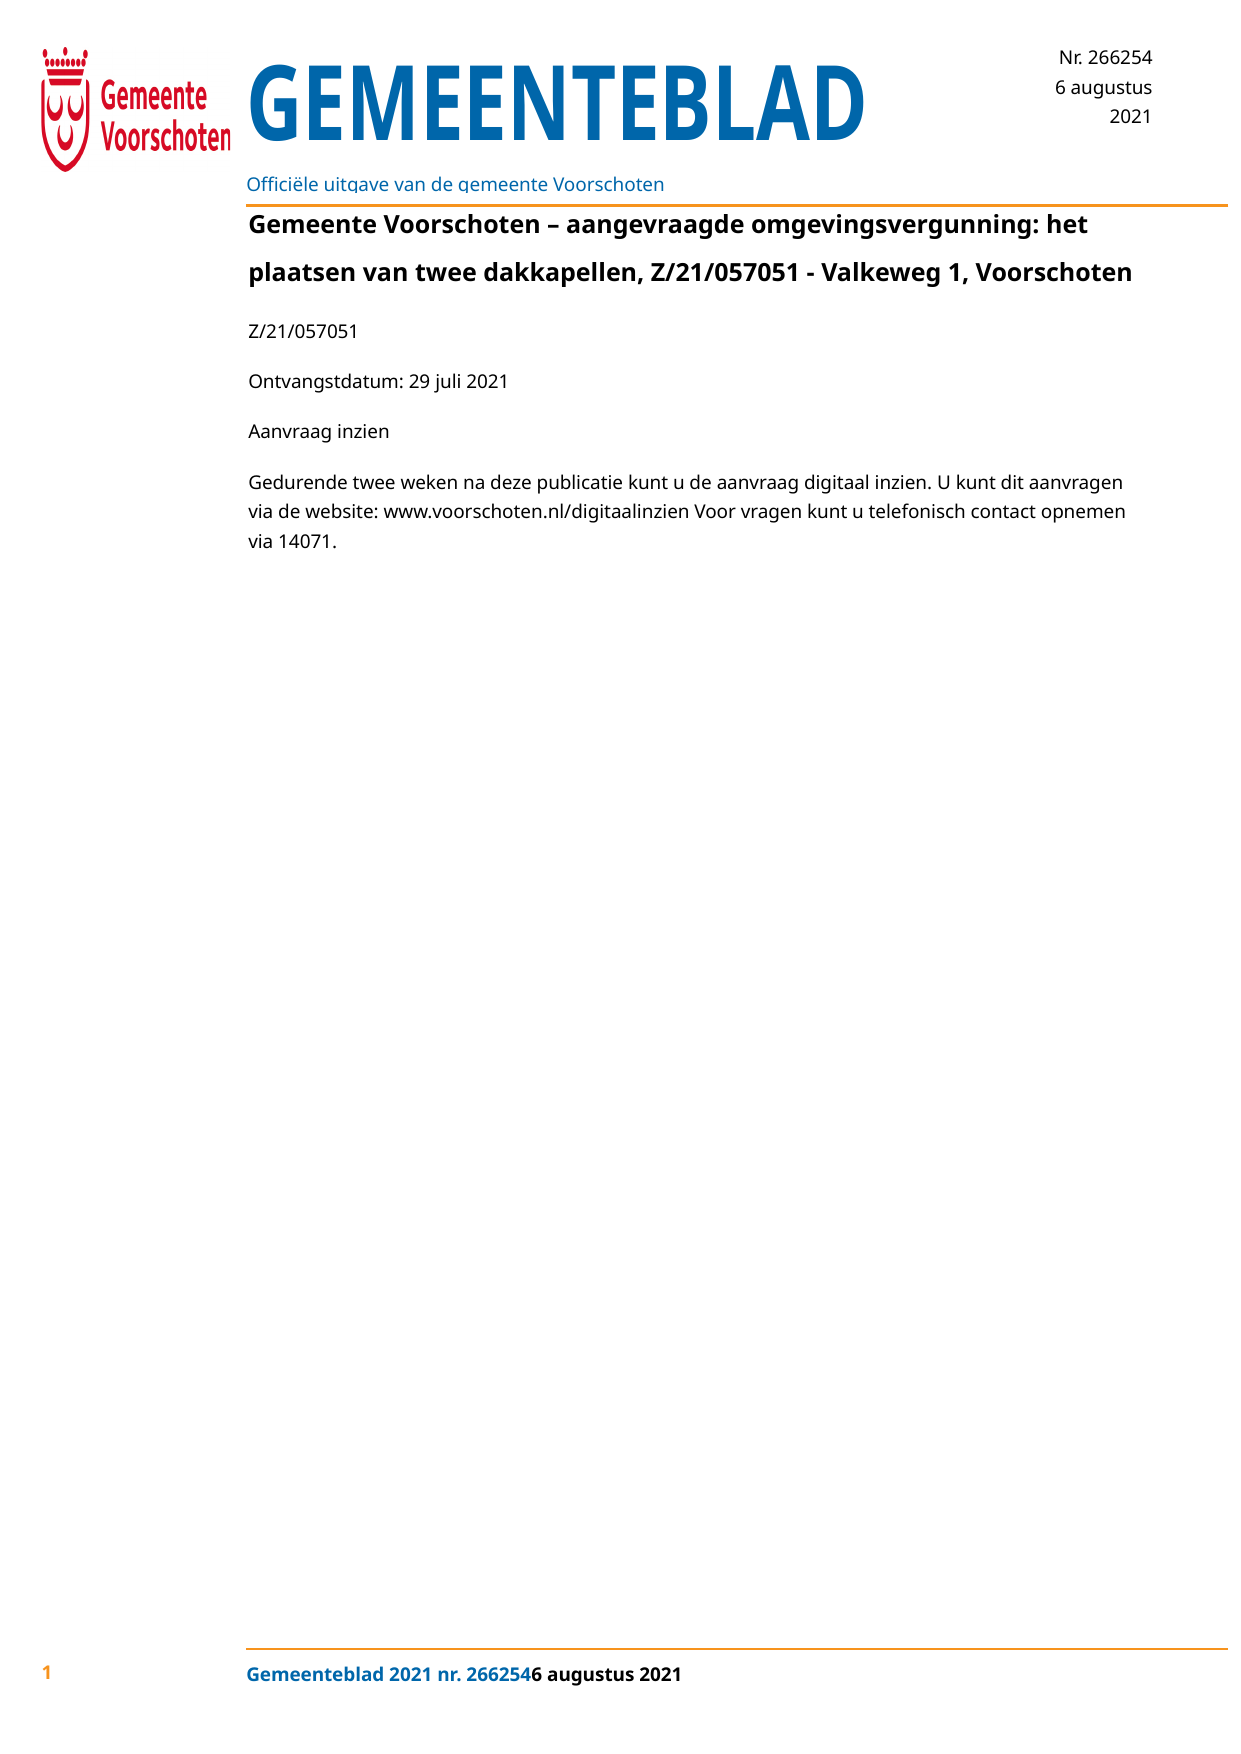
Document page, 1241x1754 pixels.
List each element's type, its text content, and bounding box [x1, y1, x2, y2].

text Z/21/057051 [248, 318, 1152, 344]
text Gemeente Voorschoten – aangevraagde omgevingsvergunning: het plaatsen van twee dakkapellen, Z/21/057051 - Valkeweg 1, Voorschoten [248, 207, 1152, 288]
text Ontvangstdatum: 29 juli 2021 [248, 368, 1152, 394]
text Gedurende twee weken na deze publicatie kunt u de aanvraag digitaal inzien. U kunt dit aanvragen via de website: www.voorschoten.nl/digitaalinzien Voor vragen kunt u telefonisch contact opnemen via 14071. [248, 469, 1152, 554]
text Aanvraag inzien [248, 419, 1152, 444]
picture [41, 47, 231, 172]
